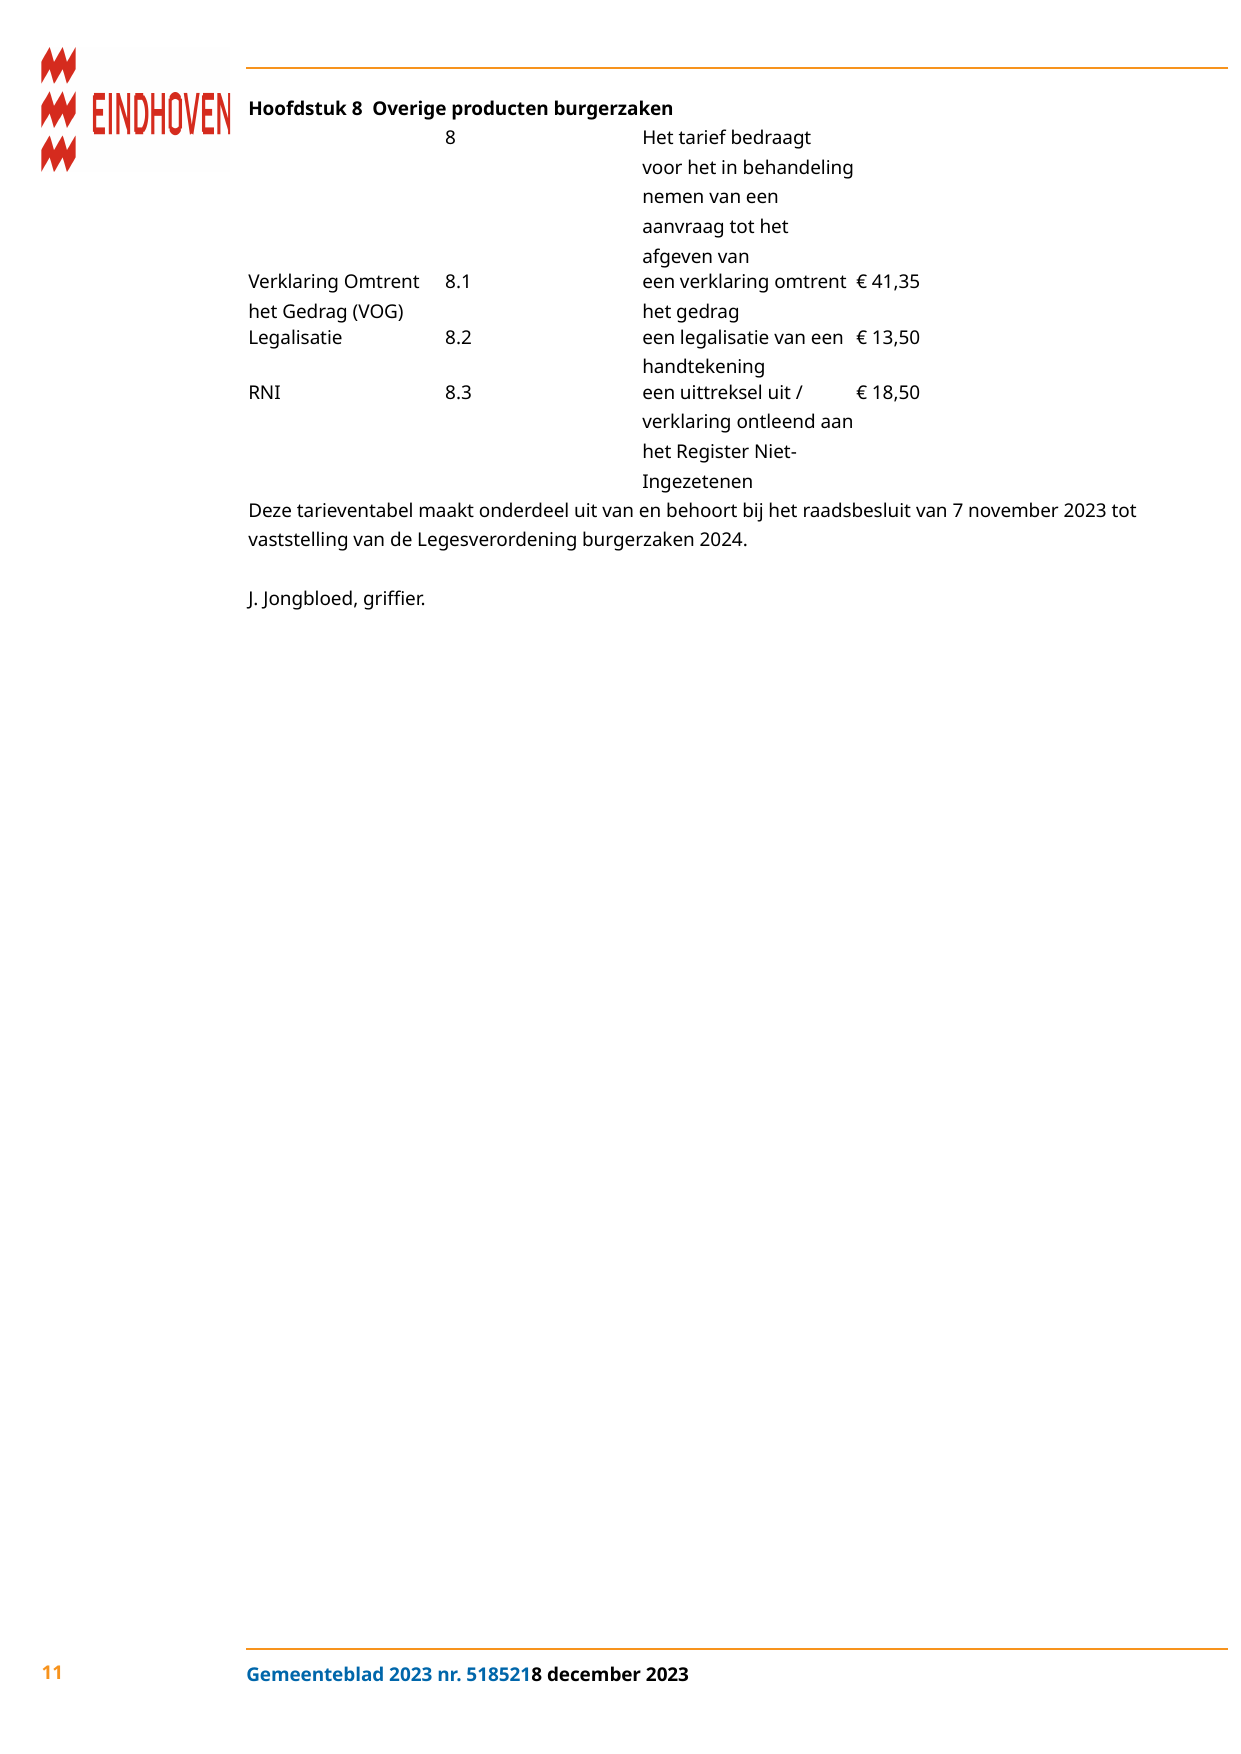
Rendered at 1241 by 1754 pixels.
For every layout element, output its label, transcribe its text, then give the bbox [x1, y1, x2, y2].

table_header [856, 125, 1053, 268]
table_cell Verklaring Omtrent het Gedrag (VOG) [248, 269, 445, 324]
table_cell een uittreksel uit / verklaring ontleend aan het Register Niet-Ingezetenen [642, 379, 856, 494]
table_header Het tarief bedraagt voor het in behandeling nemen van een aanvraag tot het afgeven van [642, 125, 856, 268]
table_cell RNI [248, 379, 445, 494]
table_cell € 18,50 [856, 379, 1053, 494]
table_cell 8.1 [445, 269, 642, 324]
text Deze tarieventabel maakt onderdeel uit van en behoort bij het raadsbesluit van 7 november 2023 tot vaststelling van de Legesverordening burgerzaken 2024. [248, 497, 1152, 552]
table_cell € 41,35 [856, 269, 1053, 324]
table_cell Legalisatie [248, 324, 445, 379]
text J. Jongbloed, griffier. [248, 586, 1152, 611]
table_cell een verklaring omtrent het gedrag [642, 269, 856, 324]
table_cell € 13,50 [856, 324, 1053, 379]
table_header 8 [445, 125, 642, 268]
table_cell 8.2 [445, 324, 642, 379]
table_header [248, 125, 445, 268]
text Hoofdstuk 8 Overige producten burgerzaken [248, 95, 1152, 121]
table_cell een legalisatie van een handtekening [642, 324, 856, 379]
picture [41, 47, 231, 172]
table_cell 8.3 [445, 379, 642, 494]
